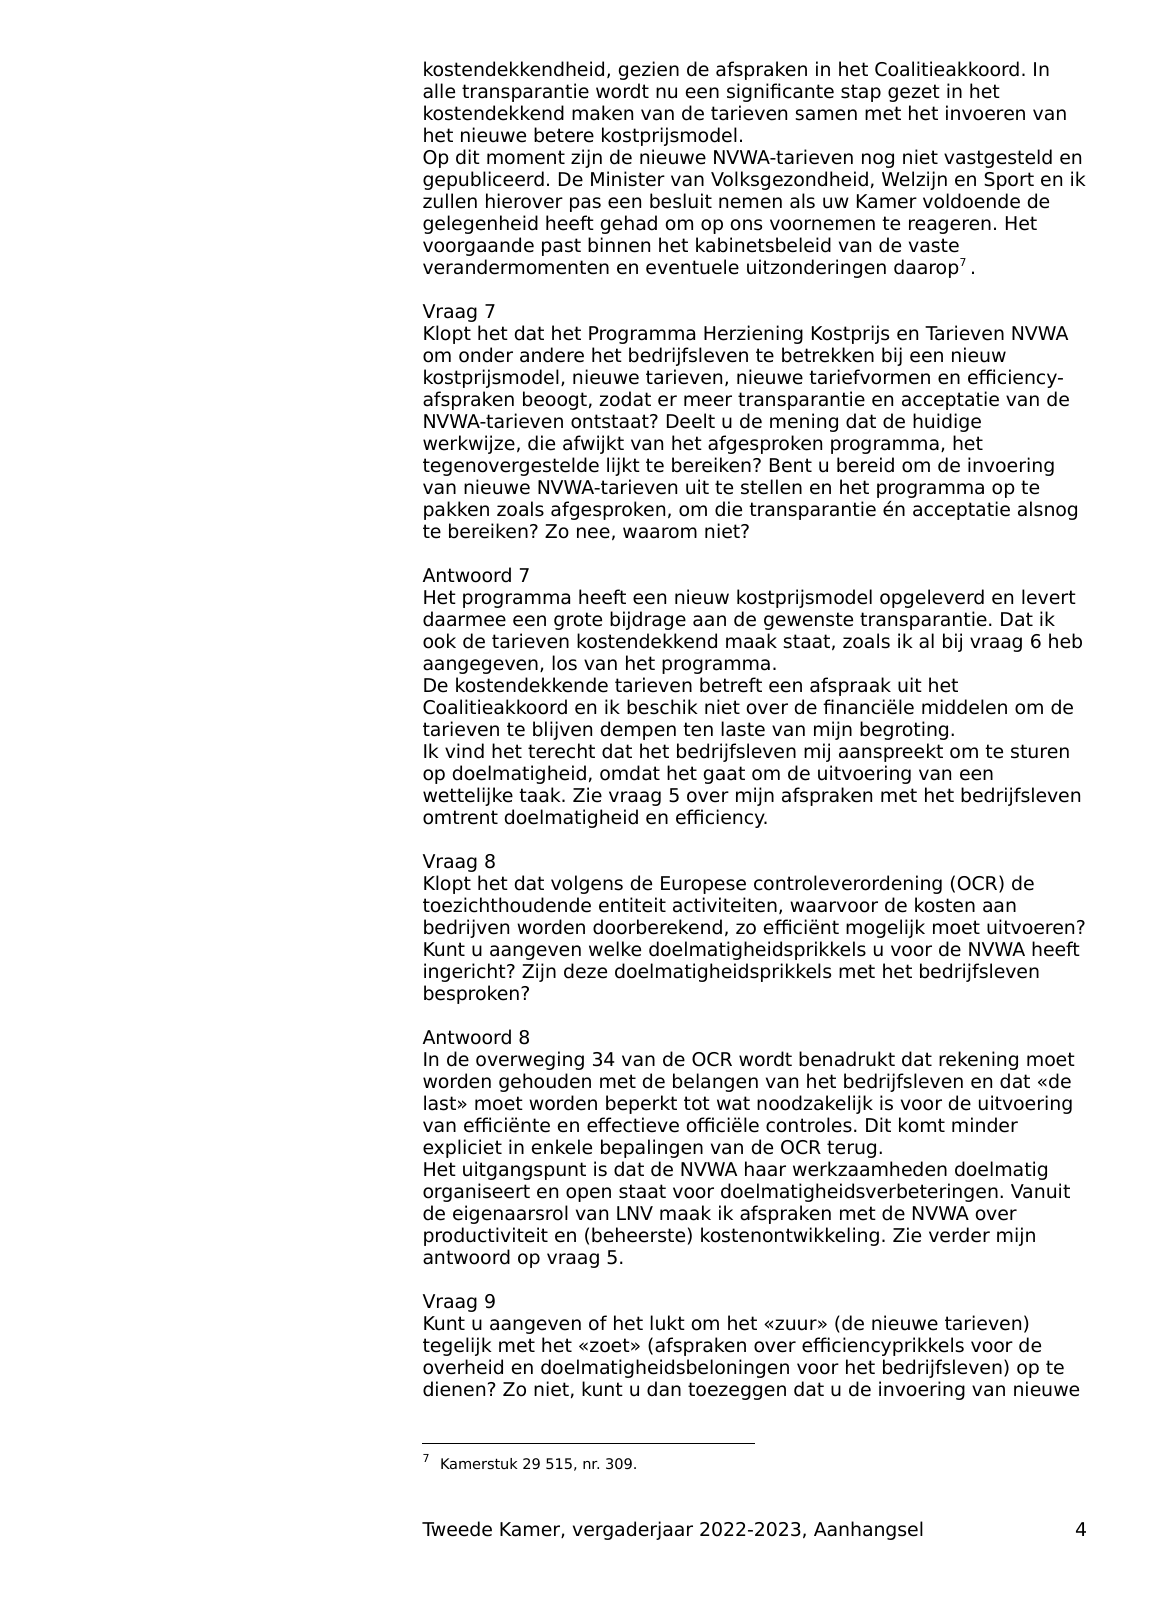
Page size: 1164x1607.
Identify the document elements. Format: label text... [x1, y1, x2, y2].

text Vraag 7 [422, 301, 1087, 323]
text kostendekkendheid, gezien de afspraken in het Coalitieakkoord. In alle transparantie wordt nu een significante stap gezet in het kostendekkend maken van de tarieven samen met het invoeren van het nieuwe betere kostprijsmodel. [422, 59, 1087, 147]
text Het programma heeft een nieuw kostprijsmodel opgeleverd en levert daarmee een grote bijdrage aan de gewenste transparantie. Dat ik ook de tarieven kostendekkend maak staat, zoals ik al bij vraag 6 heb aangegeven, los van het programma. [422, 587, 1087, 675]
text Antwoord 7 [422, 565, 1087, 587]
text Kunt u aangeven of het lukt om het «zuur» (de nieuwe tarieven) tegelijk met het «zoet» (afspraken over efficiencyprikkels voor de overheid en doelmatigheidsbeloningen voor het bedrijfsleven) op te dienen? Zo niet, kunt u dan toezeggen dat u de invoering van nieuwe [422, 1313, 1087, 1401]
text Klopt het dat volgens de Europese controleverordening (OCR) de toezichthoudende entiteit activiteiten, waarvoor de kosten aan bedrijven worden doorberekend, zo efficiënt mogelijk moet uitvoeren? Kunt u aangeven welke doelmatigheidsprikkels u voor de NVWA heeft ingericht? Zijn deze doelmatigheidsprikkels met het bedrijfsleven besproken? [422, 873, 1087, 1005]
text Vraag 8 [422, 851, 1087, 873]
text Klopt het dat het Programma Herziening Kostprijs en Tarieven NVWA om onder andere het bedrijfsleven te betrekken bij een nieuw kostprijsmodel, nieuwe tarieven, nieuwe tariefvormen en efficiency-afspraken beoogt, zodat er meer transparantie en acceptatie van de NVWA-tarieven ontstaat? Deelt u de mening dat de huidige werkwijze, die afwijkt van het afgesproken programma, het tegenovergestelde lijkt te bereiken? Bent u bereid om de invoering van nieuwe NVWA-tarieven uit te stellen en het programma op te pakken zoals afgesproken, om die transparantie én acceptatie alsnog te bereiken? Zo nee, waarom niet? [422, 323, 1087, 543]
text Vraag 9 [422, 1291, 1087, 1313]
text Ik vind het terecht dat het bedrijfsleven mij aanspreekt om te sturen op doelmatigheid, omdat het gaat om de uitvoering van een wettelijke taak. Zie vraag 5 over mijn afspraken met het bedrijfsleven omtrent doelmatigheid en efficiency. [422, 741, 1087, 829]
text Het uitgangspunt is dat de NVWA haar werkzaamheden doelmatig organiseert en open staat voor doelmatigheidsverbeteringen. Vanuit de eigenaarsrol van LNV maak ik afspraken met de NVWA over productiviteit en (beheerste) kostenontwikkeling. Zie verder mijn antwoord op vraag 5. [422, 1159, 1087, 1269]
text In de overweging 34 van de OCR wordt benadrukt dat rekening moet worden gehouden met de belangen van het bedrijfsleven en dat «de last» moet worden beperkt tot wat noodzakelijk is voor de uitvoering van efficiënte en effectieve officiële controles. Dit komt minder expliciet in enkele bepalingen van de OCR terug. [422, 1049, 1087, 1159]
text Op dit moment zijn de nieuwe NVWA-tarieven nog niet vastgesteld en gepubliceerd. De Minister van Volksgezondheid, Welzijn en Sport en ik zullen hierover pas een besluit nemen als uw Kamer voldoende de gelegenheid heeft gehad om op ons voornemen te reageren. Het voorgaande past binnen het kabinetsbeleid van de vaste verandermomenten en eventuele uitzonderingen daarop. [422, 147, 1087, 279]
text Kamerstuk 29 515, nr. 309. [422, 1452, 1087, 1474]
text Antwoord 8 [422, 1027, 1087, 1049]
text De kostendekkende tarieven betreft een afspraak uit het Coalitieakkoord en ik beschik niet over de financiële middelen om de tarieven te blijven dempen ten laste van mijn begroting. [422, 675, 1087, 741]
